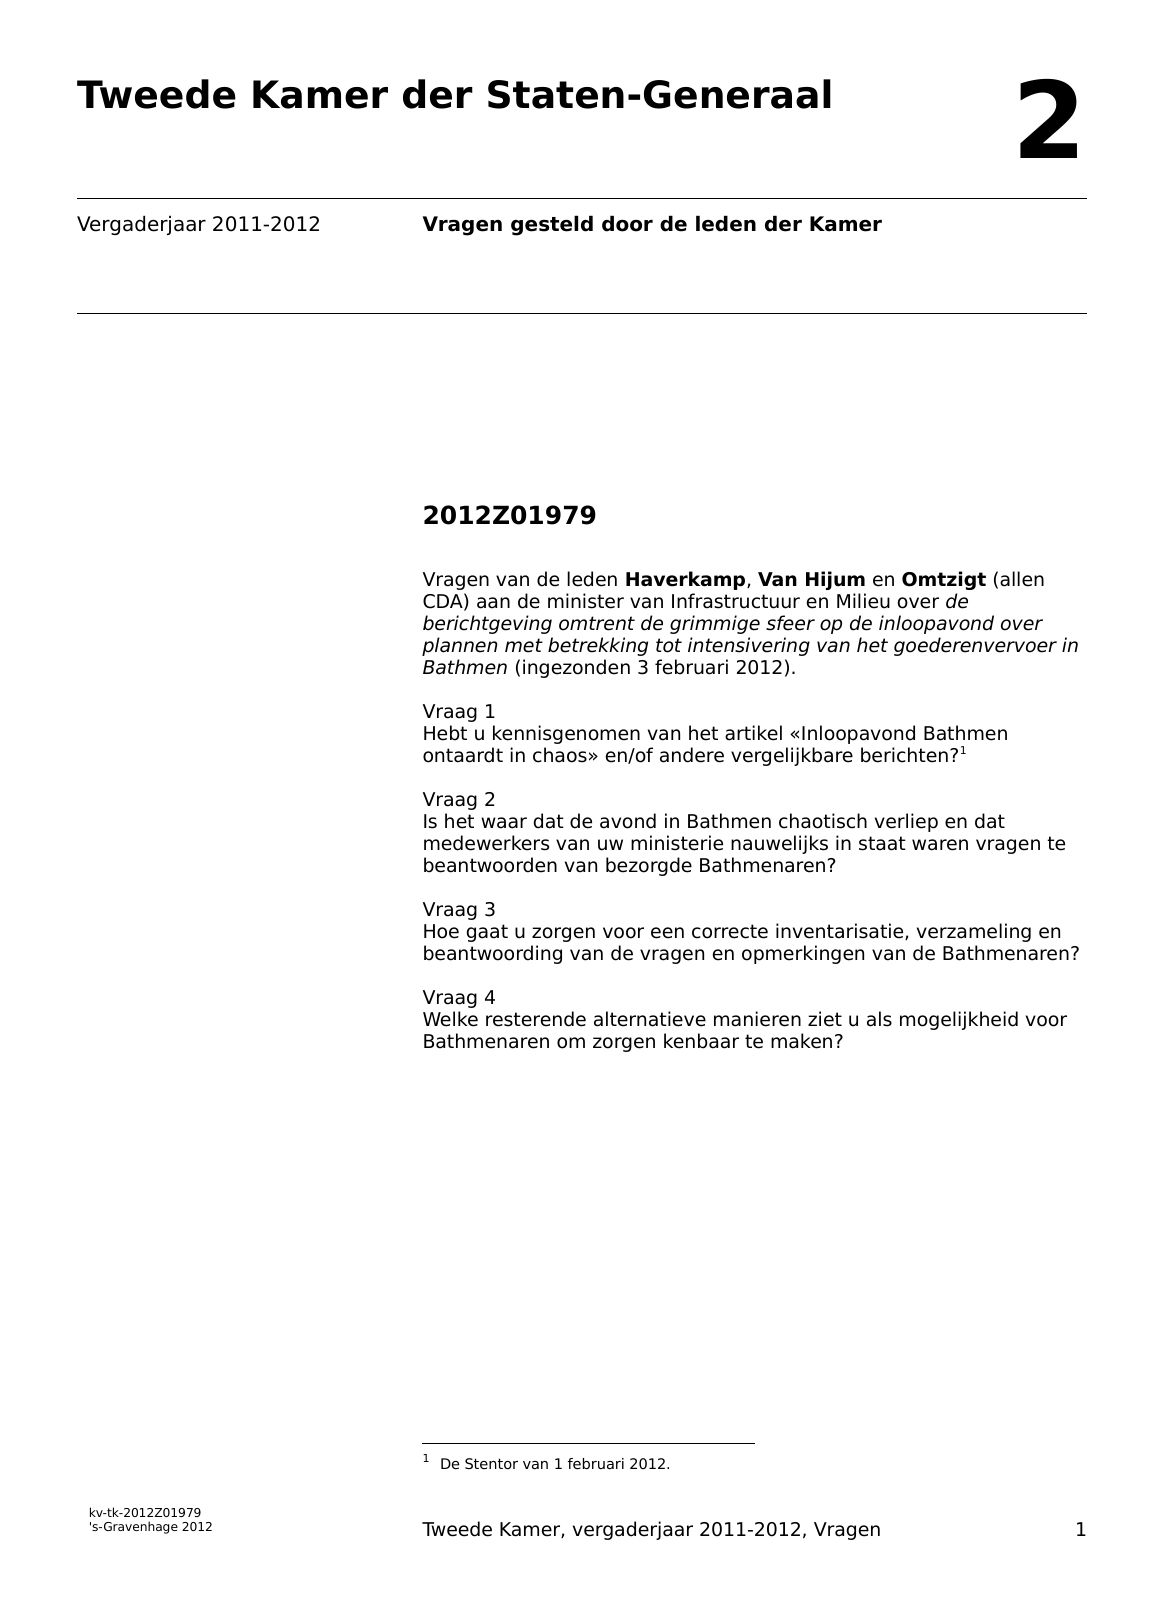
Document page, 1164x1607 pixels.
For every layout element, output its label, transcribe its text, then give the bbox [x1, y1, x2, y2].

text Vraag 4 [422, 987, 1087, 1009]
text Vraag 1 [422, 701, 1087, 723]
table_header 2 [886, 59, 1087, 198]
text 's-Gravenhage 2012 [88, 1520, 323, 1534]
text Welke resterende alternatieve manieren ziet u als mogelijkheid voor Bathmenaren om zorgen kenbaar te maken? [422, 1009, 1087, 1053]
text kv-tk-2012Z01979 [88, 1506, 323, 1520]
text 2012Z01979 [422, 501, 1087, 531]
text Vraag 3 [422, 899, 1087, 921]
text Hoe gaat u zorgen voor een correcte inventarisatie, verzameling en beantwoording van de vragen en opmerkingen van de Bathmenaren? [422, 921, 1087, 965]
table_cell Vergaderjaar 2011-2012 [77, 199, 422, 313]
text Is het waar dat de avond in Bathmen chaotisch verliep en dat medewerkers van uw ministerie nauwelijks in staat waren vragen te beantwoorden van bezorgde Bathmenaren? [422, 811, 1087, 877]
text Vraag 2 [422, 789, 1087, 811]
table_header Tweede Kamer der Staten-Generaal [77, 59, 886, 198]
table_cell Vragen gesteld door de leden der Kamer [422, 199, 1087, 313]
text Vragen van de leden Haverkamp, Van Hijum en Omtzigt (allen CDA) aan de minister van Infrastructuur en Milieu over de berichtgeving omtrent de grimmige sfeer op de inloopavond over plannen met betrekking tot intensivering van het goederenvervoer in Bathmen (ingezonden 3 februari 2012). [422, 569, 1087, 679]
text Hebt u kennisgenomen van het artikel «Inloopavond Bathmen ontaardt in chaos» en/of andere vergelijkbare berichten? [422, 723, 1087, 767]
text De Stentor van 1 februari 2012. [422, 1452, 1087, 1474]
